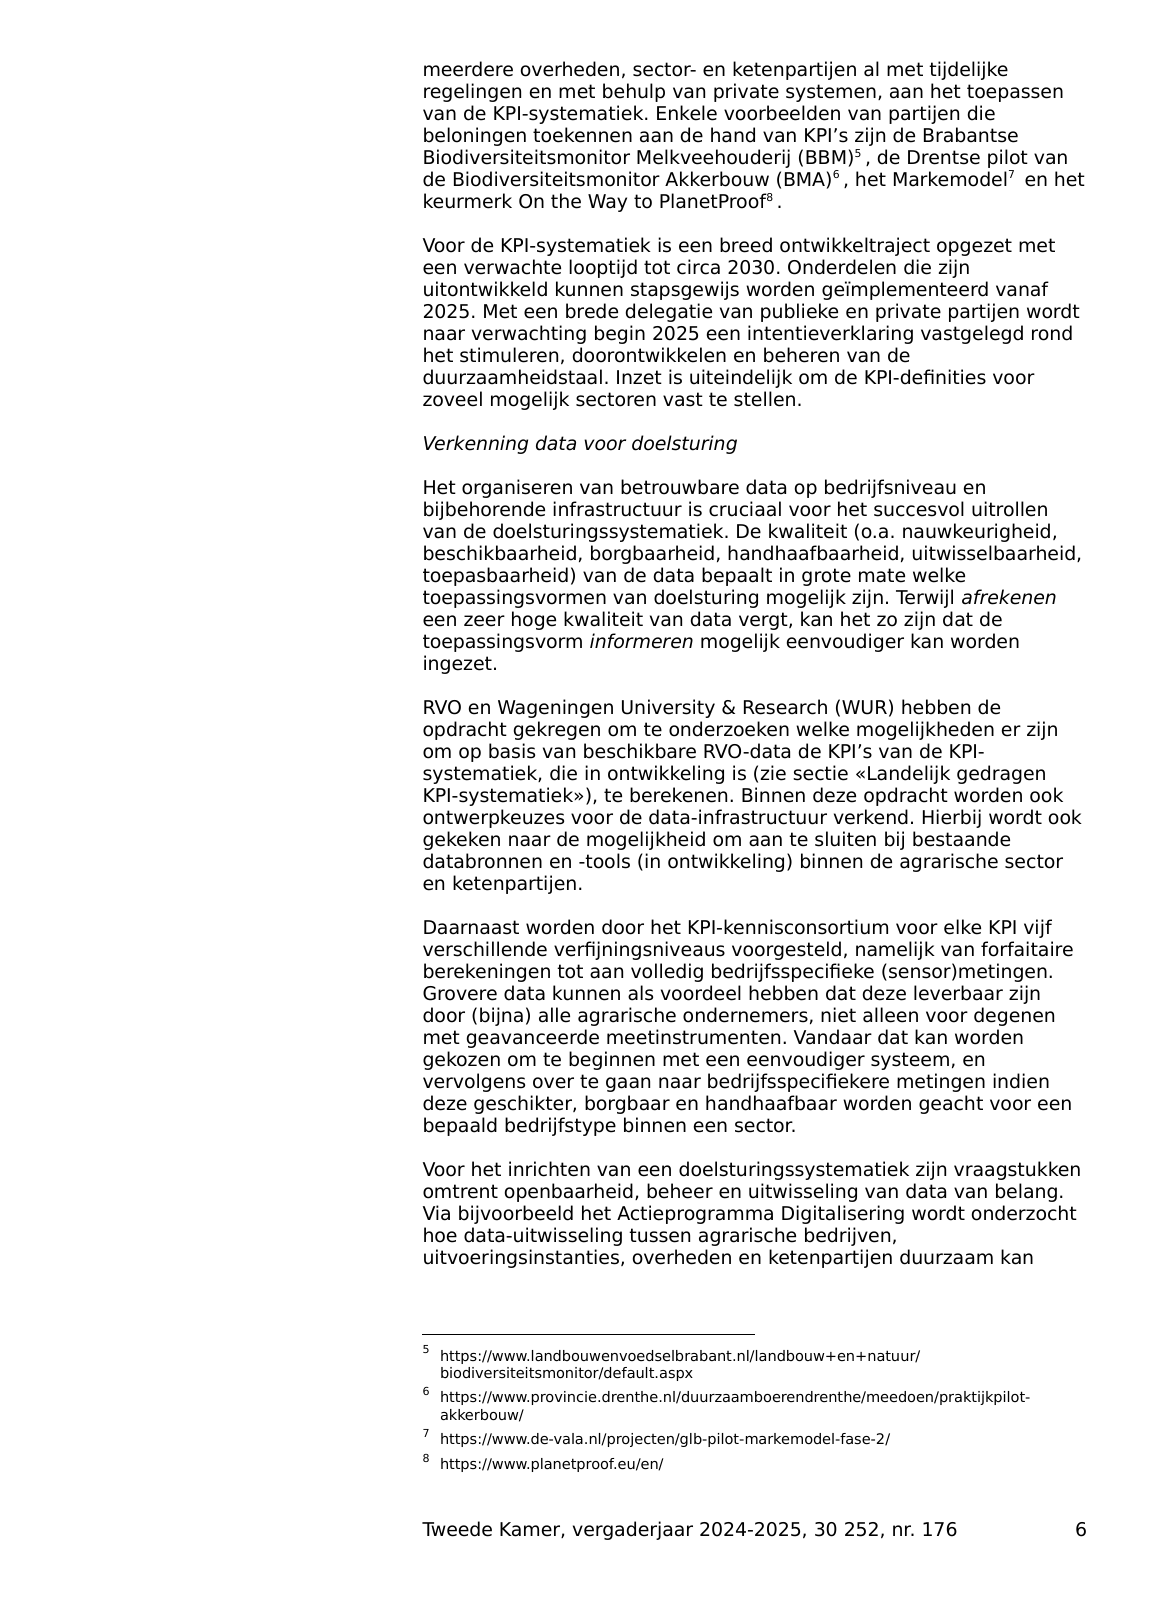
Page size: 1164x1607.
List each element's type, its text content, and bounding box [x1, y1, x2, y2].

text Voor de KPI-systematiek is een breed ontwikkeltraject opgezet met een verwachte looptijd tot circa 2030. Onderdelen die zijn uitontwikkeld kunnen stapsgewijs worden geïmplementeerd vanaf 2025. Met een brede delegatie van publieke en private partijen wordt naar verwachting begin 2025 een intentieverklaring vastgelegd rond het stimuleren, doorontwikkelen en beheren van de duurzaamheidstaal. Inzet is uiteindelijk om de KPI-definities voor zoveel mogelijk sectoren vast te stellen. [422, 235, 1087, 411]
text RVO en Wageningen University & Research (WUR) hebben de opdracht gekregen om te onderzoeken welke mogelijkheden er zijn om op basis van beschikbare RVO-data de KPI’s van de KPI-systematiek, die in ontwikkeling is (zie sectie «Landelijk gedragen KPI-systematiek»), te berekenen. Binnen deze opdracht worden ook ontwerpkeuzes voor de data-infrastructuur verkend. Hierbij wordt ook gekeken naar de mogelijkheid om aan te sluiten bij bestaande databronnen en -tools (in ontwikkeling) binnen de agrarische sector en ketenpartijen. [422, 697, 1087, 895]
text meerdere overheden, sector- en ketenpartijen al met tijdelijke regelingen en met behulp van private systemen, aan het toepassen van de KPI-systematiek. Enkele voorbeelden van partijen die beloningen toekennen aan de hand van KPI’s zijn de Brabantse Biodiversiteitsmonitor Melkveehouderij (BBM), de Drentse pilot van de Biodiversiteitsmonitor Akkerbouw (BMA), het Markemodel en het keurmerk On the Way to PlanetProof. [422, 59, 1087, 213]
text https://www.de-vala.nl/projecten/glb-pilot-markemodel-fase-2/ [422, 1427, 1087, 1449]
text Het organiseren van betrouwbare data op bedrijfsniveau en bijbehorende infrastructuur is cruciaal voor het succesvol uitrollen van de doelsturingssystematiek. De kwaliteit (o.a. nauwkeurigheid, beschikbaarheid, borgbaarheid, handhaafbaarheid, uitwisselbaarheid, toepasbaarheid) van de data bepaalt in grote mate welke toepassingsvormen van doelsturing mogelijk zijn. Terwijl afrekenen een zeer hoge kwaliteit van data vergt, kan het zo zijn dat de toepassingsvorm informeren mogelijk eenvoudiger kan worden ingezet. [422, 477, 1087, 675]
subtitle Verkenning data voor doelsturing [422, 433, 1087, 455]
text https://www.landbouwenvoedselbrabant.nl/landbouw+en+natuur/biodiversiteitsmonitor/default.aspx [422, 1343, 1087, 1382]
text https://www.planetproof.eu/en/ [422, 1452, 1087, 1474]
text https://www.provincie.drenthe.nl/duurzaamboerendrenthe/meedoen/praktijkpilot-akkerbouw/ [422, 1385, 1087, 1424]
text Daarnaast worden door het KPI-kennisconsortium voor elke KPI vijf verschillende verfijningsniveaus voorgesteld, namelijk van forfaitaire berekeningen tot aan volledig bedrijfsspecifieke (sensor)metingen. Grovere data kunnen als voordeel hebben dat deze leverbaar zijn door (bijna) alle agrarische ondernemers, niet alleen voor degenen met geavanceerde meetinstrumenten. Vandaar dat kan worden gekozen om te beginnen met een eenvoudiger systeem, en vervolgens over te gaan naar bedrijfsspecifiekere metingen indien deze geschikter, borgbaar en handhaafbaar worden geacht voor een bepaald bedrijfstype binnen een sector. [422, 917, 1087, 1137]
text Voor het inrichten van een doelsturingssystematiek zijn vraagstukken omtrent openbaarheid, beheer en uitwisseling van data van belang. Via bijvoorbeeld het Actieprogramma Digitalisering wordt onderzocht hoe data-uitwisseling tussen agrarische bedrijven, uitvoeringsinstanties, overheden en ketenpartijen duurzaam kan [422, 1159, 1087, 1269]
